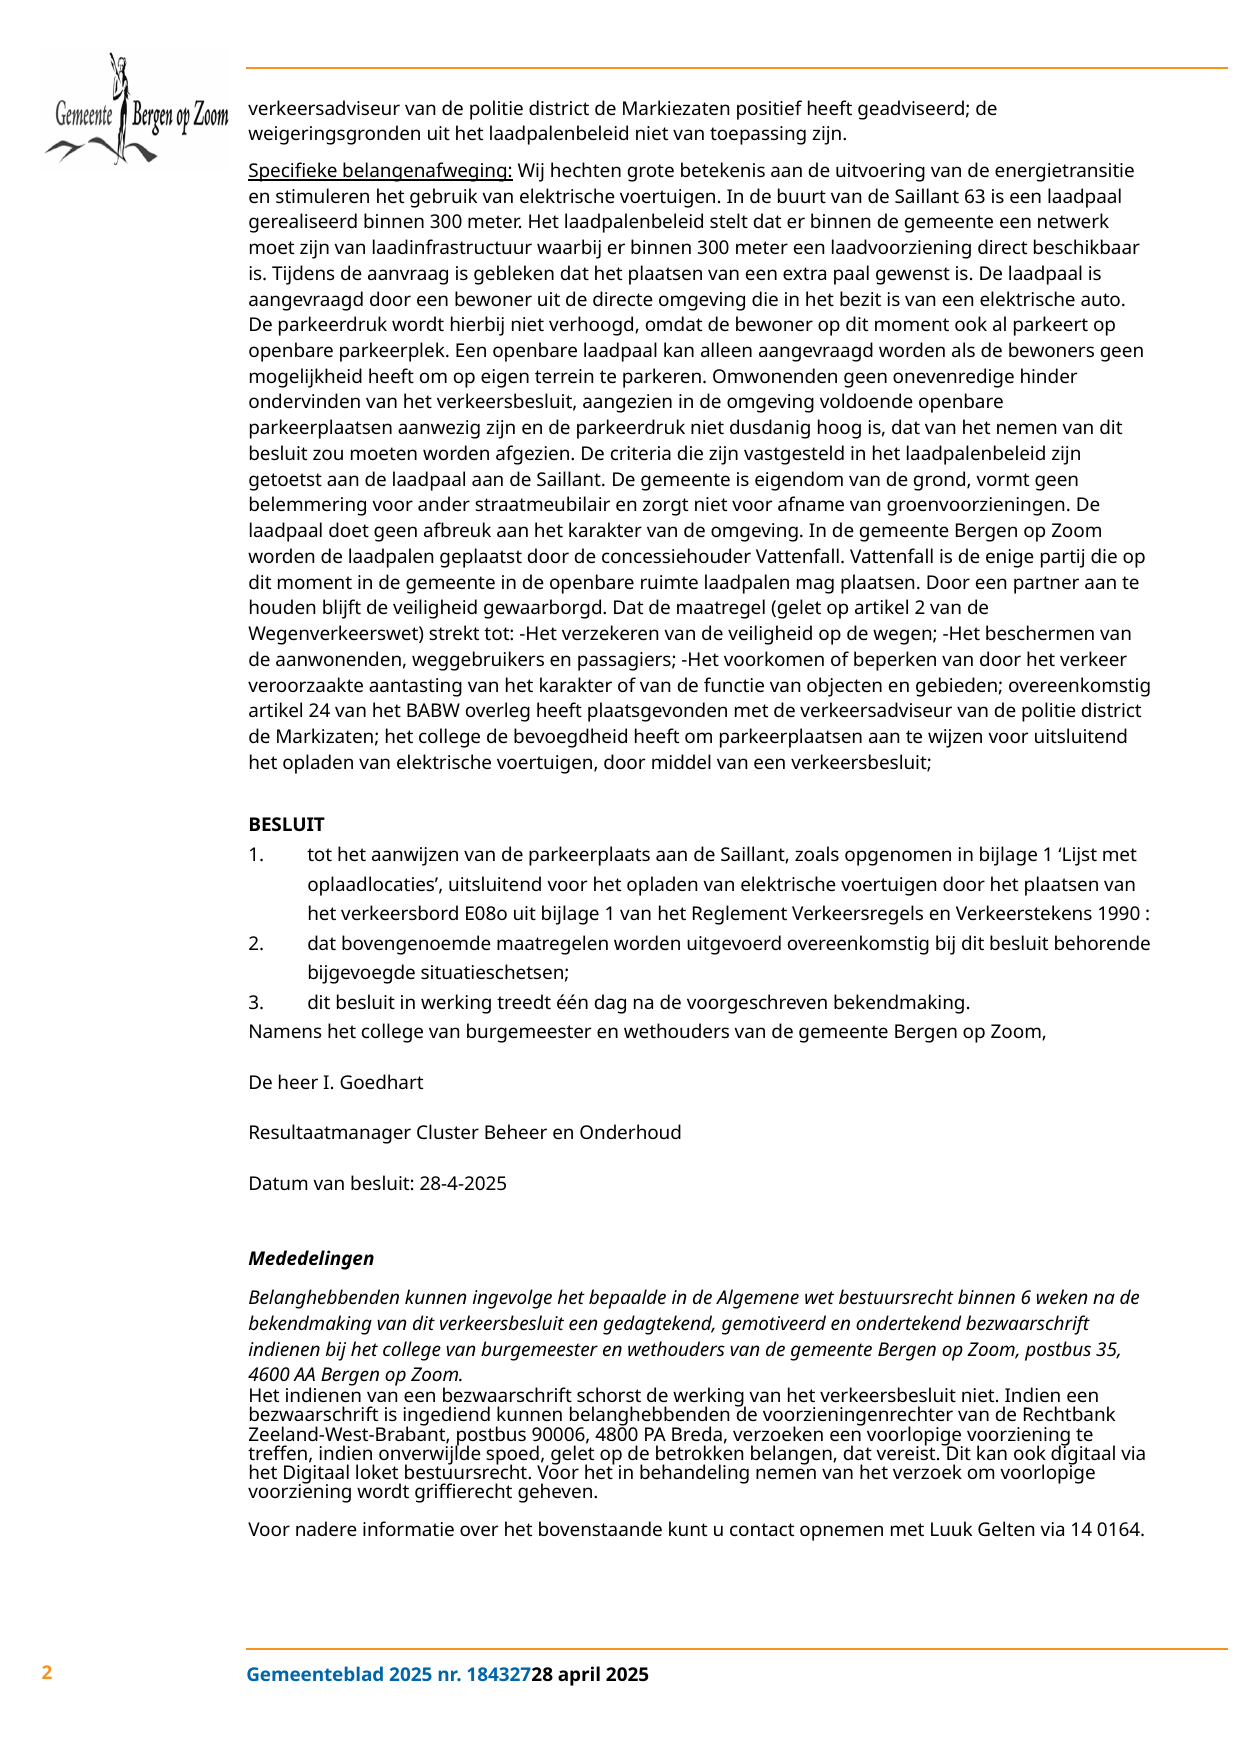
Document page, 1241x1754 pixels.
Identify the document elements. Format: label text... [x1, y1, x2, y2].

text Het indienen van een bezwaarschrift schorst de werking van het verkeersbesluit niet. Indien een bezwaarschrift is ingediend kunnen belanghebbenden de voorzieningenrechter van de Rechtbank Zeeland-West-Brabant, postbus 90006, 4800 PA Breda, verzoeken een voorlopige voorziening te treffen, indien onverwijlde spoed, gelet op de betrokken belangen, dat vereist. Dit kan ook digitaal via het Digitaal loket bestuursrecht. Voor het in behandeling nemen van het verzoek om voorlopige voorziening wordt griffierecht geheven. [248, 1387, 1152, 1503]
picture [41, 47, 231, 172]
list dit besluit in werking treedt één dag na de voorgeschreven bekendmaking. [248, 989, 1152, 1015]
text Namens het college van burgemeester en wethouders van de gemeente Bergen op Zoom, [248, 1019, 1152, 1044]
text Belanghebbenden kunnen ingevolge het bepaalde in de Algemene wet bestuursrecht binnen 6 weken na de bekendmaking van dit verkeersbesluit een gedagtekend, gemotiveerd en ondertekend bezwaarschrift indienen bij het college van burgemeester en wethouders van de gemeente Bergen op Zoom, postbus 35, 4600 AA Bergen op Zoom. [248, 1284, 1152, 1387]
text Specifieke belangenafweging: Wij hechten grote betekenis aan de uitvoering van de energietransitie en stimuleren het gebruik van elektrische voertuigen. In de buurt van de Saillant 63 is een laadpaal gerealiseerd binnen 300 meter. Het laadpalenbeleid stelt dat er binnen de gemeente een netwerk moet zijn van laadinfrastructuur waarbij er binnen 300 meter een laadvoorziening direct beschikbaar is. Tijdens de aanvraag is gebleken dat het plaatsen van een extra paal gewenst is. De laadpaal is aangevraagd door een bewoner uit de directe omgeving die in het bezit is van een elektrische auto. De parkeerdruk wordt hierbij niet verhoogd, omdat de bewoner op dit moment ook al parkeert op openbare parkeerplek. Een openbare laadpaal kan alleen aangevraagd worden als de bewoners geen mogelijkheid heeft om op eigen terrein te parkeren. Omwonenden geen onevenredige hinder ondervinden van het verkeersbesluit, aangezien in de omgeving voldoende openbare parkeerplaatsen aanwezig zijn en de parkeerdruk niet dusdanig hoog is, dat van het nemen van dit besluit zou moeten worden afgezien. De criteria die zijn vastgesteld in het laadpalenbeleid zijn getoetst aan de laadpaal aan de Saillant. De gemeente is eigendom van de grond, vormt geen belemmering voor ander straatmeubilair en zorgt niet voor afname van groenvoorzieningen. De laadpaal doet geen afbreuk aan het karakter van de omgeving. In de gemeente Bergen op Zoom worden de laadpalen geplaatst door de concessiehouder Vattenfall. Vattenfall is de enige partij die op dit moment in de gemeente in de openbare ruimte laadpalen mag plaatsen. Door een partner aan te houden blijft de veiligheid gewaarborgd. Dat de maatregel (gelet op artikel 2 van de Wegenverkeerswet) strekt tot: -Het verzekeren van de veiligheid op de wegen; -Het beschermen van de aanwonenden, weggebruikers en passagiers; -Het voorkomen of beperken van door het verkeer veroorzaakte aantasting van het karakter of van de functie van objecten en gebieden; overeenkomstig artikel 24 van het BABW overleg heeft plaatsgevonden met de verkeersadviseur van de politie district de Markizaten; het college de bevoegdheid heeft om parkeerplaatsen aan te wijzen voor uitsluitend het opladen van elektrische voertuigen, door middel van een verkeersbesluit; [248, 157, 1152, 775]
text verkeersadviseur van de politie district de Markiezaten positief heeft geadviseerd; de weigeringsgronden uit het laadpalenbeleid niet van toepassing zijn. [248, 95, 1152, 146]
text Resultaatmanager Cluster Beheer en Onderhoud [248, 1119, 1152, 1145]
text Datum van besluit: 28-4-2025 [248, 1170, 1152, 1196]
text Mededelingen [248, 1245, 1152, 1271]
text Voor nadere informatie over het bovenstaande kunt u contact opnemen met Luuk Gelten via 14 0164. [248, 1521, 1152, 1540]
text De heer I. Goedhart [248, 1069, 1152, 1095]
text BESLUIT [248, 812, 1152, 837]
list tot het aanwijzen van de parkeerplaats aan de Saillant, zoals opgenomen in bijlage 1 ‘Lijst met oplaadlocaties’, uitsluitend voor het opladen van elektrische voertuigen door het plaatsen van het verkeersbord E08o uit bijlage 1 van het Reglement Verkeersregels en Verkeerstekens 1990 : [248, 841, 1152, 926]
list dat bovengenoemde maatregelen worden uitgevoerd overeenkomstig bij dit besluit behorende bijgevoegde situatieschetsen; [248, 930, 1152, 985]
